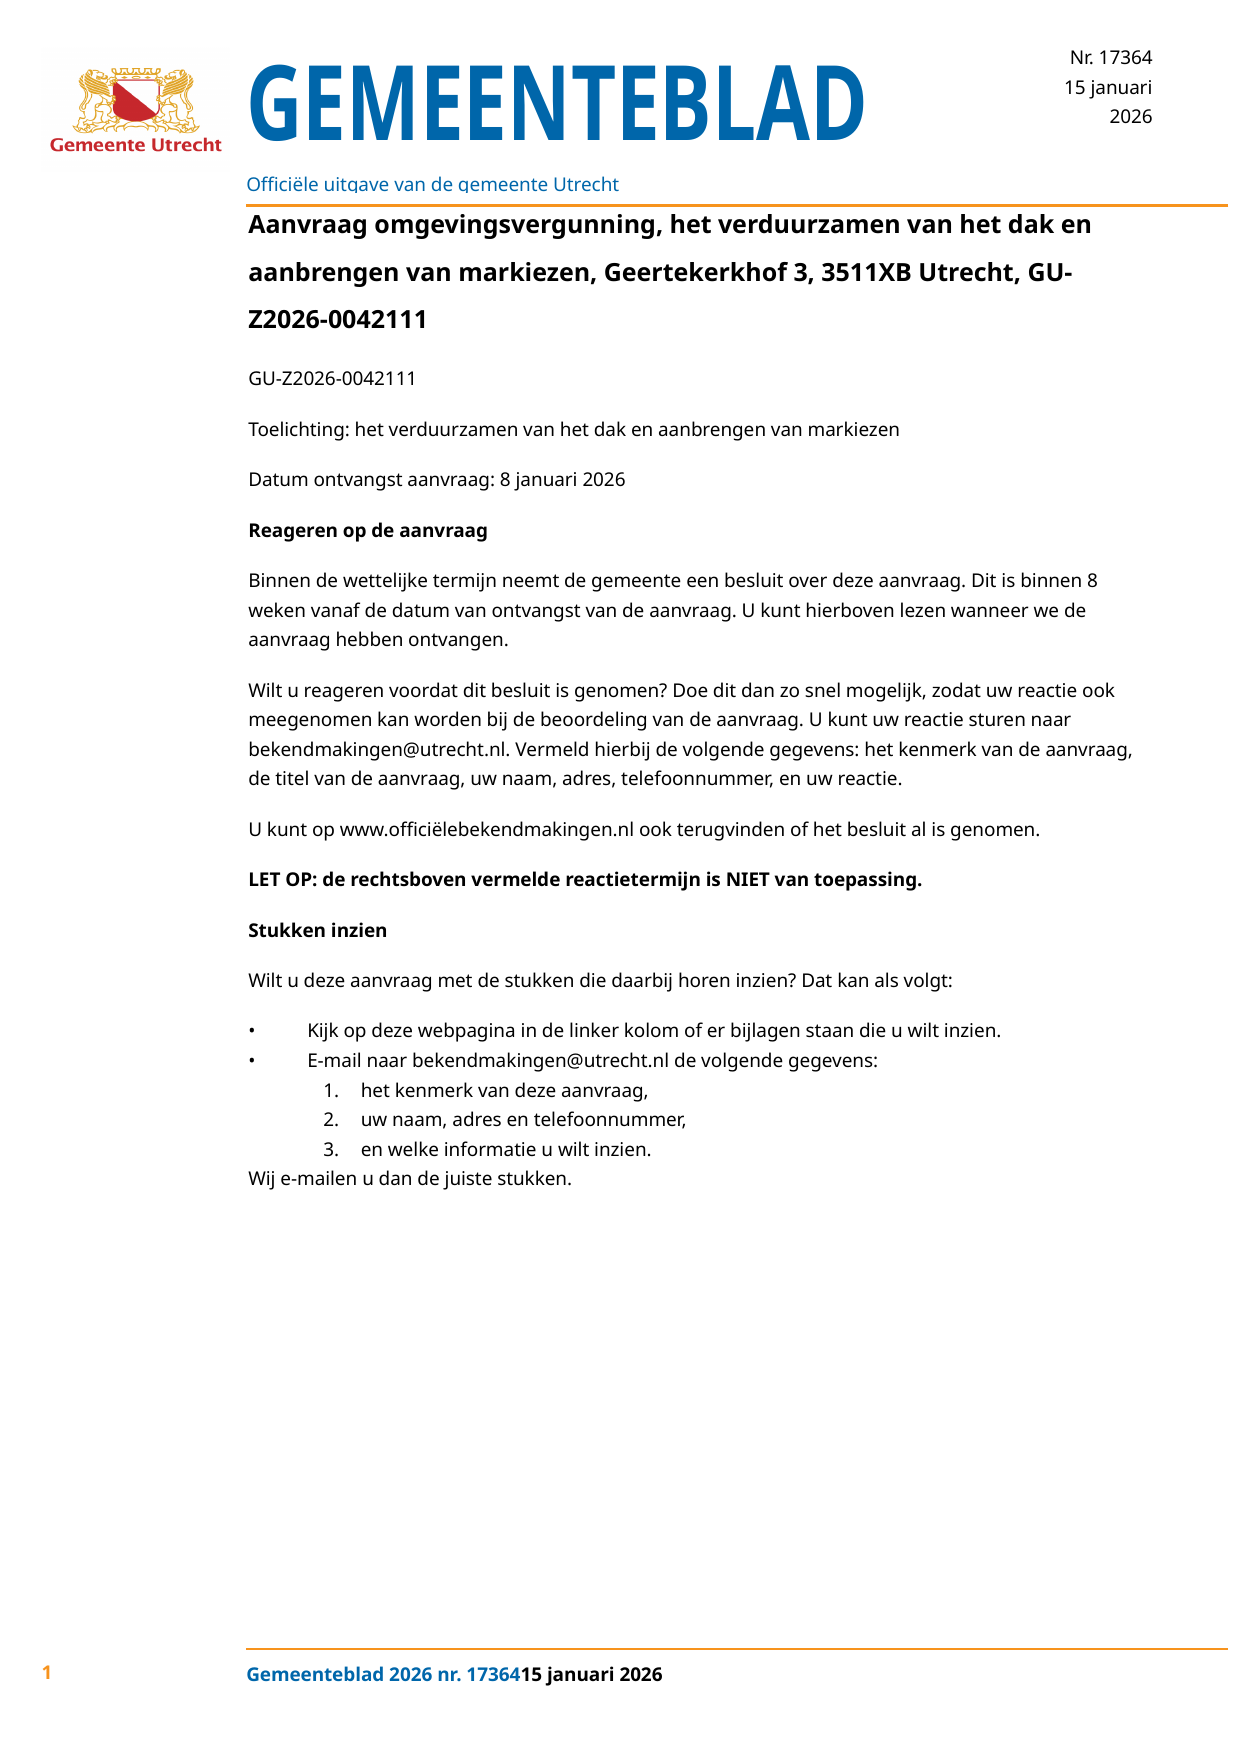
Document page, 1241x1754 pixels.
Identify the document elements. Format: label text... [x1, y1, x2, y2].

text Aanvraag omgevingsvergunning, het verduurzamen van het dak en aanbrengen van markiezen, Geertekerkhof 3, 3511XB Utrecht, GU-Z2026-0042111 [248, 207, 1152, 336]
text Toelichting: het verduurzamen van het dak en aanbrengen van markiezen [248, 416, 1152, 442]
list en welke informatie u wilt inzien. [323, 1136, 1152, 1162]
text Datum ontvangst aanvraag: 8 januari 2026 [248, 466, 1152, 492]
list Kijk op deze webpagina in de linker kolom of er bijlagen staan die u wilt inzien. [248, 1018, 1152, 1043]
text GU-Z2026-0042111 [248, 366, 1152, 391]
text Wij e-mailen u dan de juiste stukken. [248, 1166, 1152, 1191]
text Stukken inzien [248, 917, 1152, 942]
list het kenmerk van deze aanvraag, [323, 1077, 1152, 1102]
text LET OP: de rechtsboven vermelde reactietermijn is NIET van toepassing. [248, 866, 1152, 892]
text Reageren op de aanvraag [248, 517, 1152, 542]
list E-mail naar bekendmakingen@utrecht.nl de volgende gegevens: [248, 1047, 1152, 1073]
list uw naam, adres en telefoonnummer, [323, 1106, 1152, 1132]
picture [41, 47, 231, 172]
text Wilt u reageren voordat dit besluit is genomen? Doe dit dan zo snel mogelijk, zodat uw reactie ook meegenomen kan worden bij de beoordeling van de aanvraag. U kunt uw reactie sturen naar bekendmakingen@utrecht.nl. Vermeld hierbij de volgende gegevens: het kenmerk van de aanvraag, de titel van de aanvraag, uw naam, adres, telefoonnummer, en uw reactie. [248, 677, 1152, 791]
text U kunt op www.officiëlebekendmakingen.nl ook terugvinden of het besluit al is genomen. [248, 816, 1152, 842]
text Binnen de wettelijke termijn neemt de gemeente een besluit over deze aanvraag. Dit is binnen 8 weken vanaf de datum van ontvangst van de aanvraag. U kunt hierboven lezen wanneer we de aanvraag hebben ontvangen. [248, 567, 1152, 652]
text Wilt u deze aanvraag met de stukken die daarbij horen inzien? Dat kan als volgt: [248, 967, 1152, 993]
